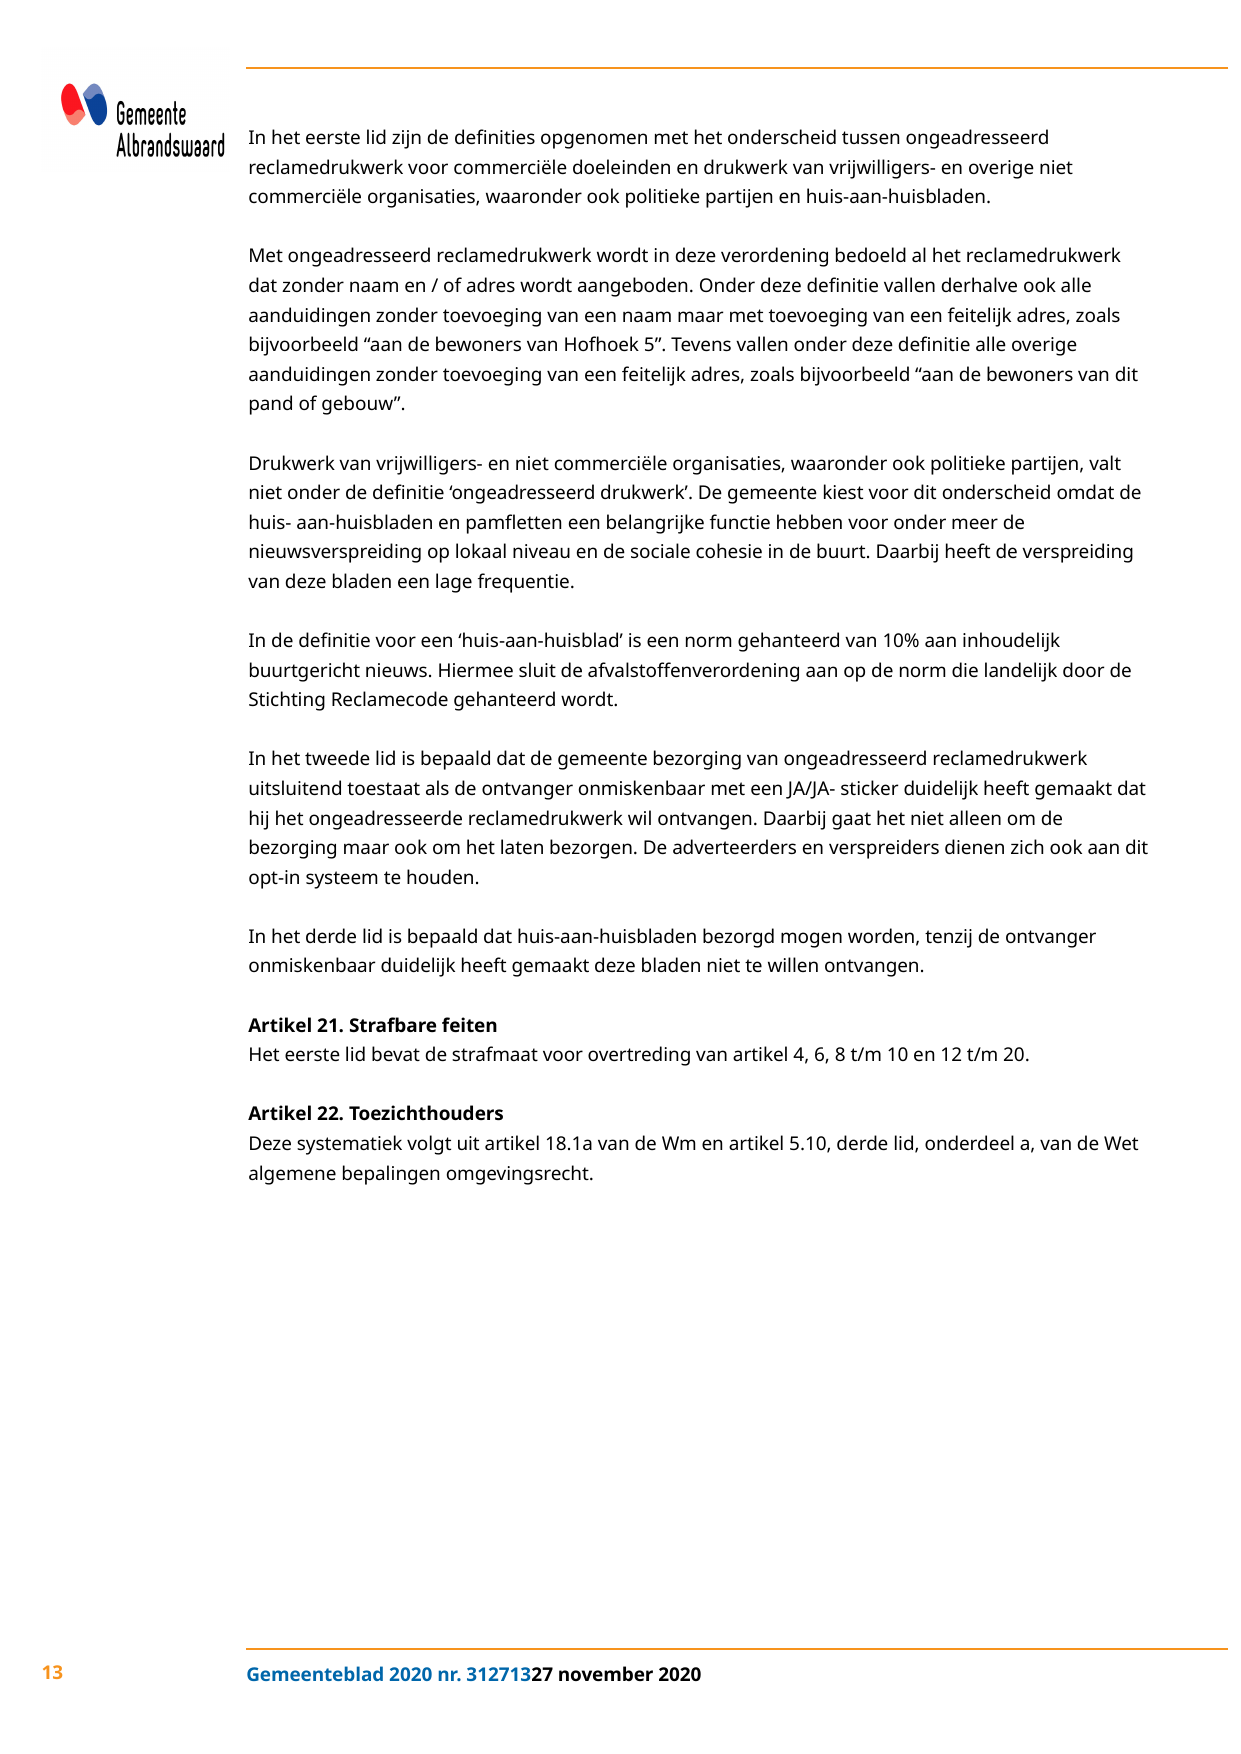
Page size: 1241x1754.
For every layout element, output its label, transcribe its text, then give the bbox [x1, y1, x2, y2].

text Artikel 21. Strafbare feiten [248, 1012, 1152, 1038]
text In het tweede lid is bepaald dat de gemeente bezorging van ongeadresseerd reclamedrukwerk uitsluitend toestaat als de ontvanger onmiskenbaar met een JA/JA- sticker duidelijk heeft gemaakt dat hij het ongeadresseerde reclamedrukwerk wil ontvangen. Daarbij gaat het niet alleen om de bezorging maar ook om het laten bezorgen. De adverteerders en verspreiders dienen zich ook aan dit opt-in systeem te houden. [248, 746, 1152, 890]
text Deze systematiek volgt uit artikel 18.1a van de Wm en artikel 5.10, derde lid, onderdeel a, van de Wet algemene bepalingen omgevingsrecht. [248, 1130, 1152, 1186]
text Met ongeadresseerd reclamedrukwerk wordt in deze verordening bedoeld al het reclamedrukwerk dat zonder naam en / of adres wordt aangeboden. Onder deze definitie vallen derhalve ook alle aanduidingen zonder toevoeging van een naam maar met toevoeging van een feitelijk adres, zoals bijvoorbeeld “aan de bewoners van Hofhoek 5”. Tevens vallen onder deze definitie alle overige aanduidingen zonder toevoeging van een feitelijk adres, zoals bijvoorbeeld “aan de bewoners van dit pand of gebouw”. [248, 243, 1152, 416]
text Het eerste lid bevat de strafmaat voor overtreding van artikel 4, 6, 8 t/m 10 en 12 t/m 20. [248, 1041, 1152, 1067]
text In het derde lid is bepaald dat huis-aan-huisbladen bezorgd mogen worden, tenzij de ontvanger onmiskenbaar duidelijk heeft gemaakt deze bladen niet te willen ontvangen. [248, 923, 1152, 978]
text Artikel 22. Toezichthouders [248, 1101, 1152, 1126]
text Drukwerk van vrijwilligers- en niet commerciële organisaties, waaronder ook politieke partijen, valt niet onder de definitie ‘ongeadresseerd drukwerk’. De gemeente kiest voor dit onderscheid omdat de huis- aan-huisbladen en pamfletten een belangrijke functie hebben voor onder meer de nieuwsverspreiding op lokaal niveau en de sociale cohesie in de buurt. Daarbij heeft de verspreiding van deze bladen een lage frequentie. [248, 450, 1152, 594]
text In de definitie voor een ‘huis-aan-huisblad’ is een norm gehanteerd van 10% aan inhoudelijk buurtgericht nieuws. Hiermee sluit de afvalstoffenverordening aan op de norm die landelijk door de Stichting Reclamecode gehanteerd wordt. [248, 627, 1152, 712]
text In het eerste lid zijn de definities opgenomen met het onderscheid tussen ongeadresseerd reclamedrukwerk voor commerciële doeleinden en drukwerk van vrijwilligers- en overige niet commerciële organisaties, waaronder ook politieke partijen en huis-aan-huisbladen. [248, 124, 1152, 209]
picture [41, 47, 231, 172]
